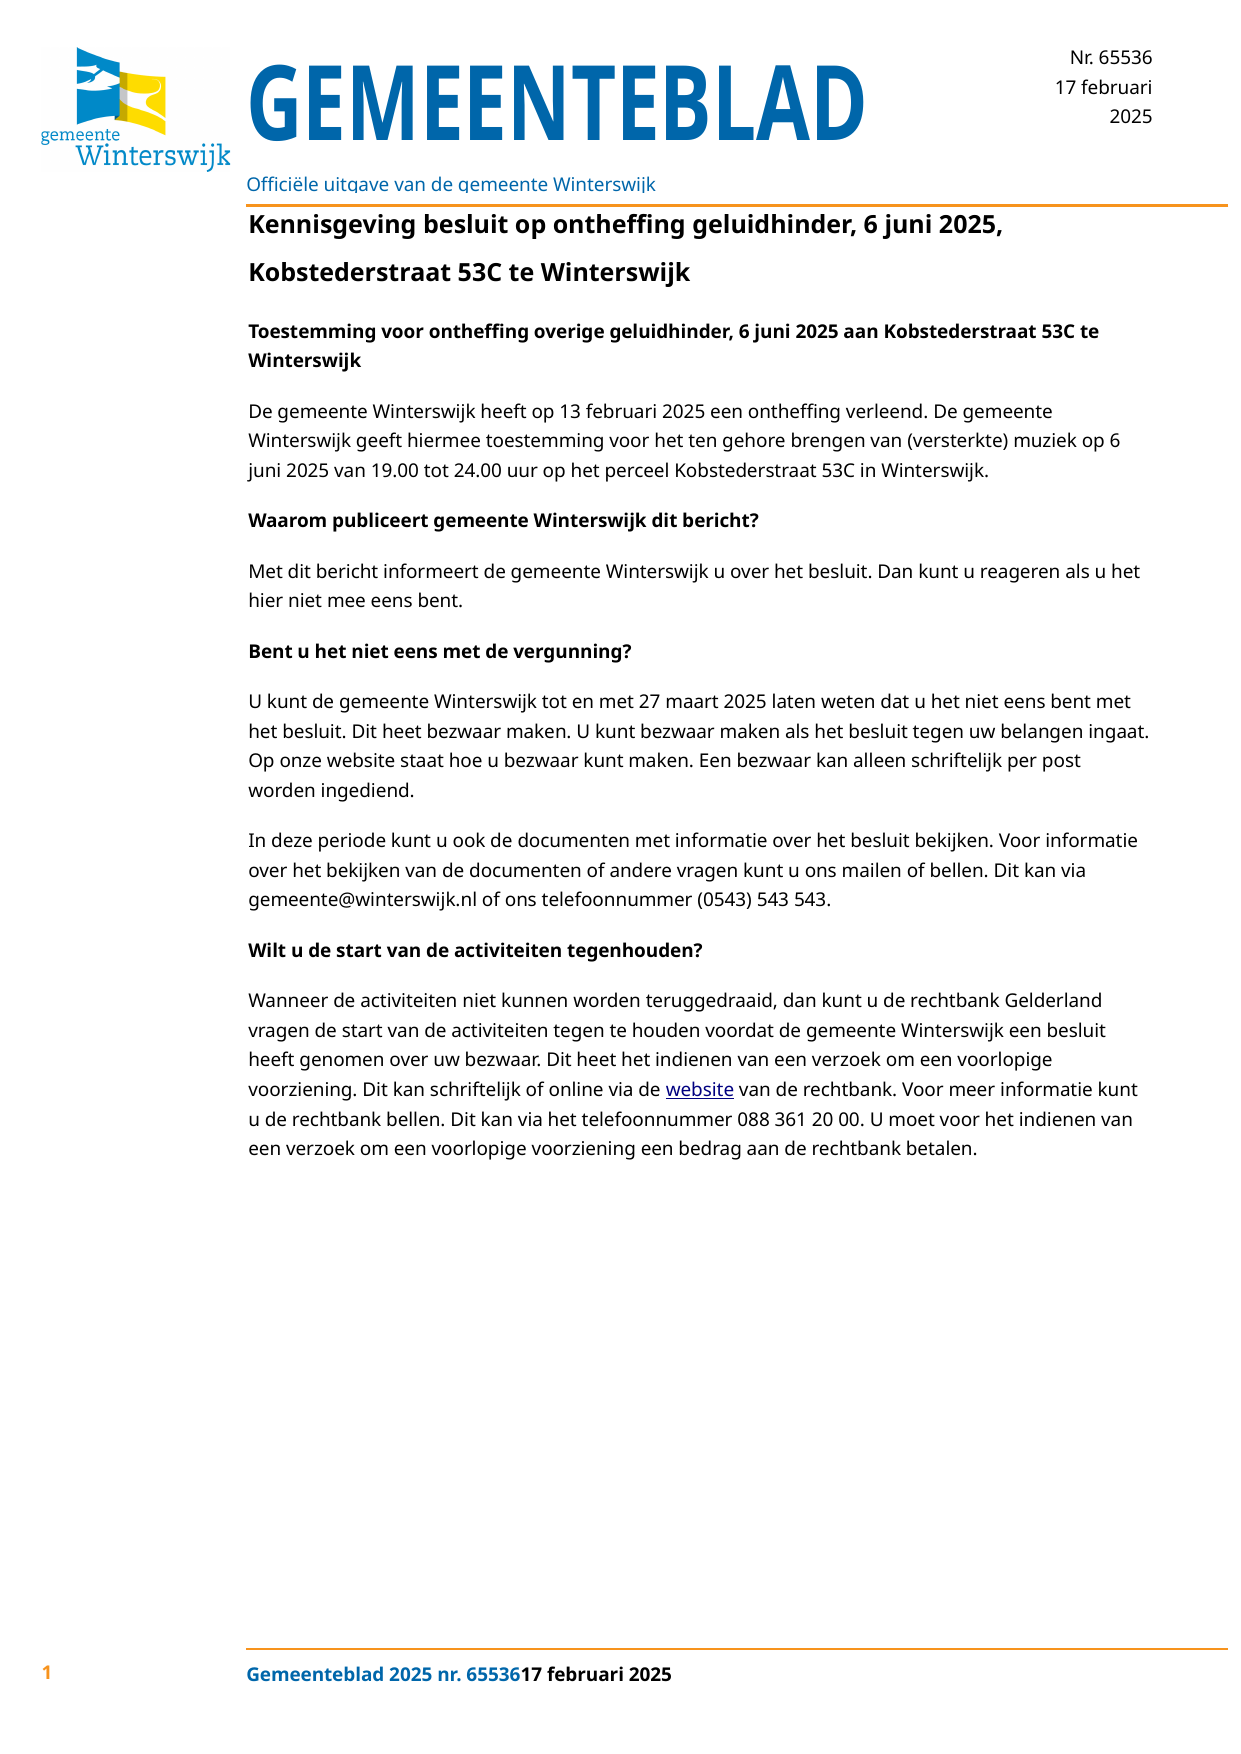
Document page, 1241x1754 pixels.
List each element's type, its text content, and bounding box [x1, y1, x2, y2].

text Bent u het niet eens met de vergunning? [248, 638, 1152, 664]
text U kunt de gemeente Winterswijk tot en met 27 maart 2025 laten weten dat u het niet eens bent met het besluit. Dit heet bezwaar maken. U kunt bezwaar maken als het besluit tegen uw belangen ingaat. Op onze website staat hoe u bezwaar kunt maken. Een bezwaar kan alleen schriftelijk per post worden ingediend. [248, 688, 1152, 803]
picture [41, 47, 231, 172]
text Wilt u de start van de activiteiten tegenhouden? [248, 937, 1152, 963]
text In deze periode kunt u ook de documenten met informatie over het besluit bekijken. Voor informatie over het bekijken van de documenten of andere vragen kunt u ons mailen of bellen. Dit kan via gemeente@winterswijk.nl of ons telefoonnummer (0543) 543 543. [248, 827, 1152, 912]
text Waarom publiceert gemeente Winterswijk dit bericht? [248, 507, 1152, 533]
picture [225, 153, 231, 162]
text Toestemming voor ontheffing overige geluidhinder, 6 juni 2025 aan Kobstederstraat 53C te Winterswijk [248, 318, 1152, 373]
text Wanneer de activiteiten niet kunnen worden teruggedraaid, dan kunt u de rechtbank Gelderland vragen de start van de activiteiten tegen te houden voordat de gemeente Winterswijk een besluit heeft genomen over uw bezwaar. Dit heet het indienen van een verzoek om een voorlopige voorziening. Dit kan schriftelijk of online via de website van de rechtbank. Voor meer informatie kunt u de rechtbank bellen. Dit kan via het telefoonnummer 088 361 20 00. U moet voor het indienen van een verzoek om een voorlopige voorziening een bedrag aan de rechtbank betalen. [248, 987, 1152, 1161]
text De gemeente Winterswijk heeft op 13 februari 2025 een ontheffing verleend. De gemeente Winterswijk geeft hiermee toestemming voor het ten gehore brengen van (versterkte) muziek op 6 juni 2025 van 19.00 tot 24.00 uur op het perceel Kobstederstraat 53C in Winterswijk. [248, 398, 1152, 483]
text Kennisgeving besluit op ontheffing geluidhinder, 6 juni 2025, Kobstederstraat 53C te Winterswijk [248, 207, 1152, 288]
text Met dit bericht informeert de gemeente Winterswijk u over het besluit. Dan kunt u reageren als u het hier niet mee eens bent. [248, 558, 1152, 613]
